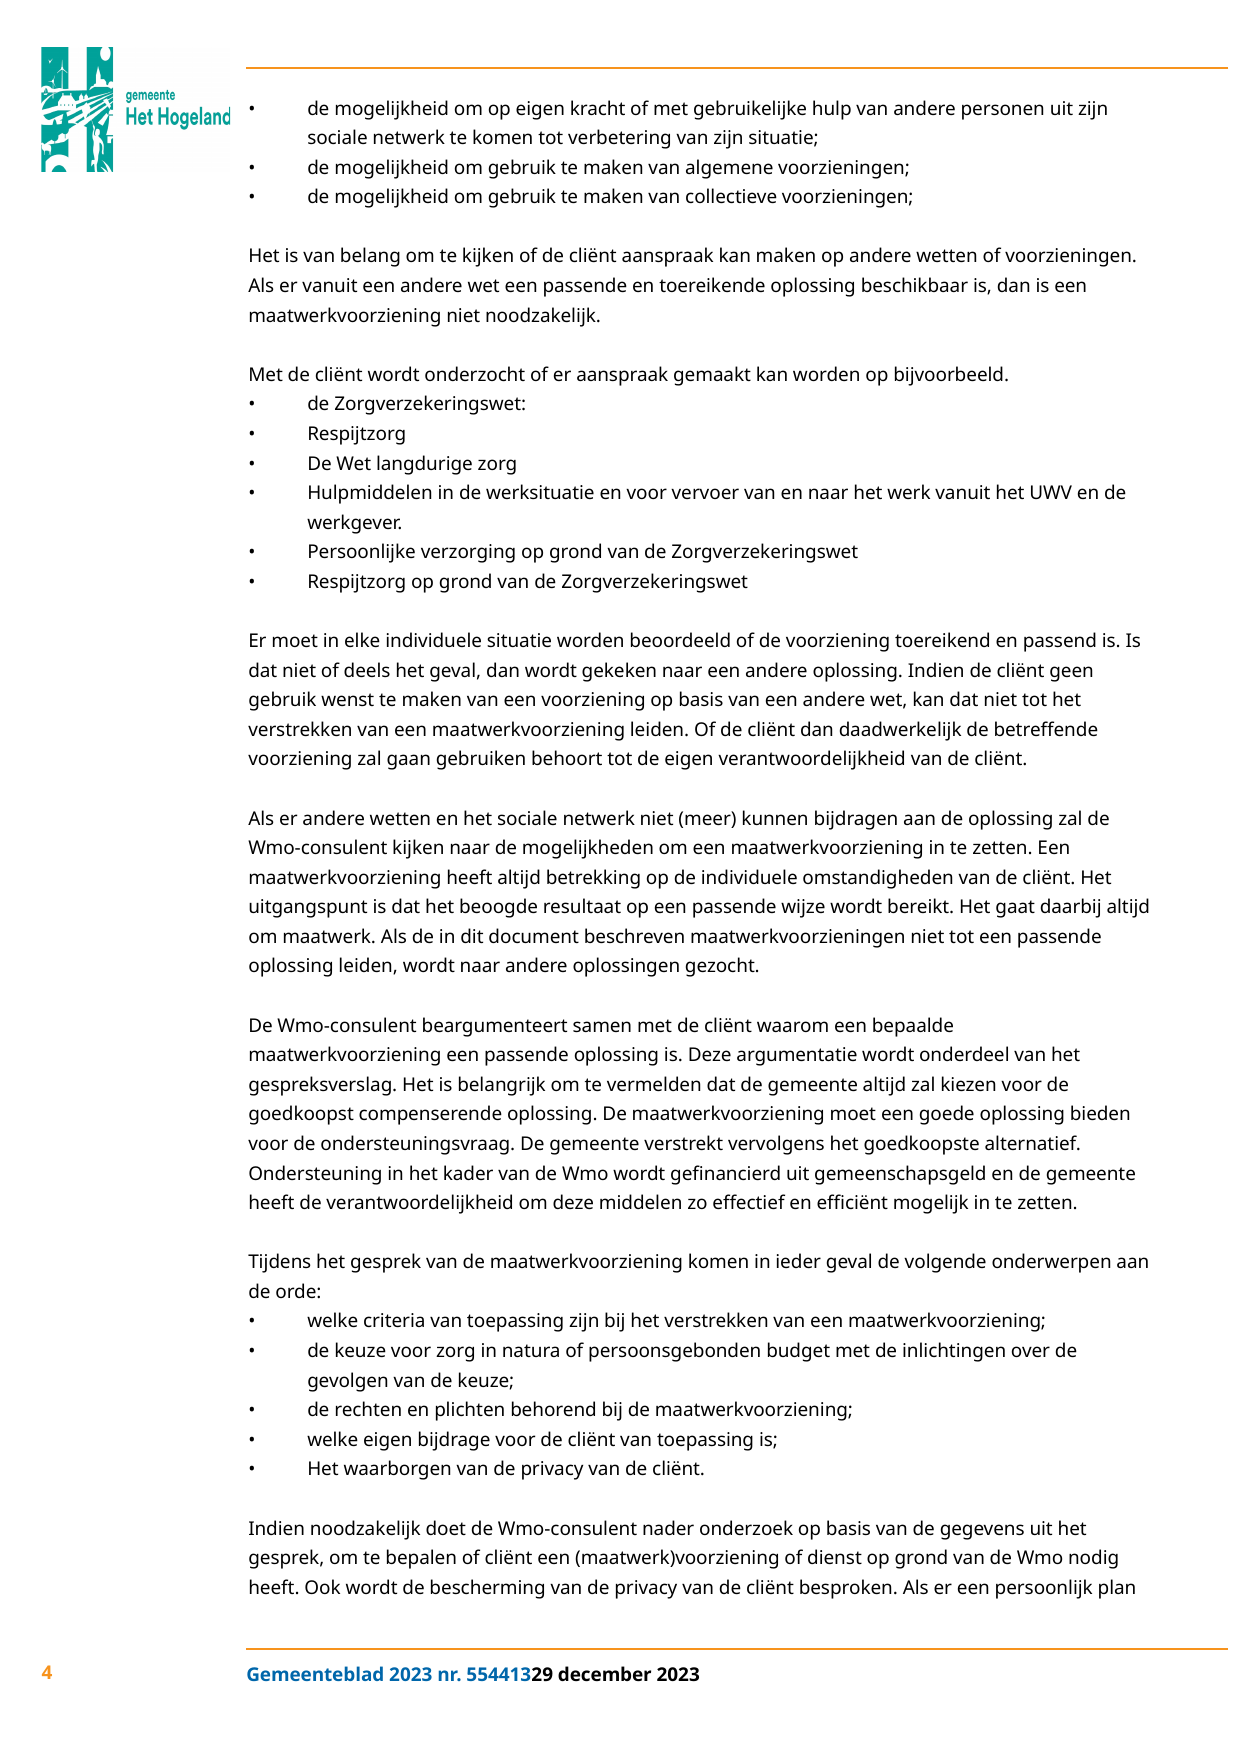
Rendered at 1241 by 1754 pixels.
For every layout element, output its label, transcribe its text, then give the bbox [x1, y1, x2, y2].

list welke eigen bijdrage voor de cliënt van toepassing is; [248, 1426, 1152, 1452]
list Respijtzorg op grond van de Zorgverzekeringswet [248, 568, 1152, 594]
list welke criteria van toepassing zijn bij het verstrekken van een maatwerkvoorziening; [248, 1308, 1152, 1333]
list Respijtzorg [248, 420, 1152, 446]
text Tijdens het gesprek van de maatwerkvoorziening komen in ieder geval de volgende onderwerpen aan de orde: [248, 1248, 1152, 1304]
list Het waarborgen van de privacy van de cliënt. [248, 1456, 1152, 1481]
text Er moet in elke individuele situatie worden beoordeeld of de voorziening toereikend en passend is. Is dat niet of deels het geval, dan wordt gekeken naar een andere oplossing. Indien de cliënt geen gebruik wenst te maken van een voorziening op basis van een andere wet, kan dat niet tot het verstrekken van een maatwerkvoorziening leiden. Of de cliënt dan daadwerkelijk de betreffende voorziening zal gaan gebruiken behoort tot de eigen verantwoordelijkheid van de cliënt. [248, 627, 1152, 771]
list de keuze voor zorg in natura of persoonsgebonden budget met de inlichtingen over de gevolgen van de keuze; [248, 1337, 1152, 1393]
text Met de cliënt wordt onderzocht of er aanspraak gemaakt kan worden op bijvoorbeeld. [248, 361, 1152, 387]
list de rechten en plichten behorend bij de maatwerkvoorziening; [248, 1396, 1152, 1422]
list de mogelijkheid om gebruik te maken van algemene voorzieningen; [248, 154, 1152, 180]
list de mogelijkheid om op eigen kracht of met gebruikelijke hulp van andere personen uit zijn sociale netwerk te komen tot verbetering van zijn situatie; [248, 95, 1152, 150]
text Als er andere wetten en het sociale netwerk niet (meer) kunnen bijdragen aan de oplossing zal de Wmo-consulent kijken naar de mogelijkheden om een maatwerkvoorziening in te zetten. Een maatwerkvoorziening heeft altijd betrekking op de individuele omstandigheden van de cliënt. Het uitgangspunt is dat het beoogde resultaat op een passende wijze wordt bereikt. Het gaat daarbij altijd om maatwerk. Als de in dit document beschreven maatwerkvoorzieningen niet tot een passende oplossing leiden, wordt naar andere oplossingen gezocht. [248, 805, 1152, 978]
text De Wmo-consulent beargumenteert samen met de cliënt waarom een bepaalde maatwerkvoorziening een passende oplossing is. Deze argumentatie wordt onderdeel van het gespreksverslag. Het is belangrijk om te vermelden dat de gemeente altijd zal kiezen voor de goedkoopst compenserende oplossing. De maatwerkvoorziening moet een goede oplossing bieden voor de ondersteuningsvraag. De gemeente verstrekt vervolgens het goedkoopste alternatief. Ondersteuning in het kader van de Wmo wordt gefinancierd uit gemeenschapsgeld en de gemeente heeft de verantwoordelijkheid om deze middelen zo effectief en efficiënt mogelijk in te zetten. [248, 1012, 1152, 1215]
text Het is van belang om te kijken of de cliënt aanspraak kan maken op andere wetten of voorzieningen. Als er vanuit een andere wet een passende en toereikende oplossing beschikbaar is, dan is een maatwerkvoorziening niet noodzakelijk. [248, 243, 1152, 328]
picture [41, 47, 231, 172]
list de mogelijkheid om gebruik te maken van collectieve voorzieningen; [248, 183, 1152, 209]
list De Wet langdurige zorg [248, 450, 1152, 476]
list Hulpmiddelen in de werksituatie en voor vervoer van en naar het werk vanuit het UWV en de werkgever. [248, 479, 1152, 535]
list Persoonlijke verzorging op grond van de Zorgverzekeringswet [248, 538, 1152, 564]
text Indien noodzakelijk doet de Wmo-consulent nader onderzoek op basis van de gegevens uit het gesprek, om te bepalen of cliënt een (maatwerk)voorziening of dienst op grond van de Wmo nodig heeft. Ook wordt de bescherming van de privacy van de cliënt besproken. Als er een persoonlijk plan [248, 1515, 1152, 1600]
list de Zorgverzekeringswet: [248, 391, 1152, 416]
